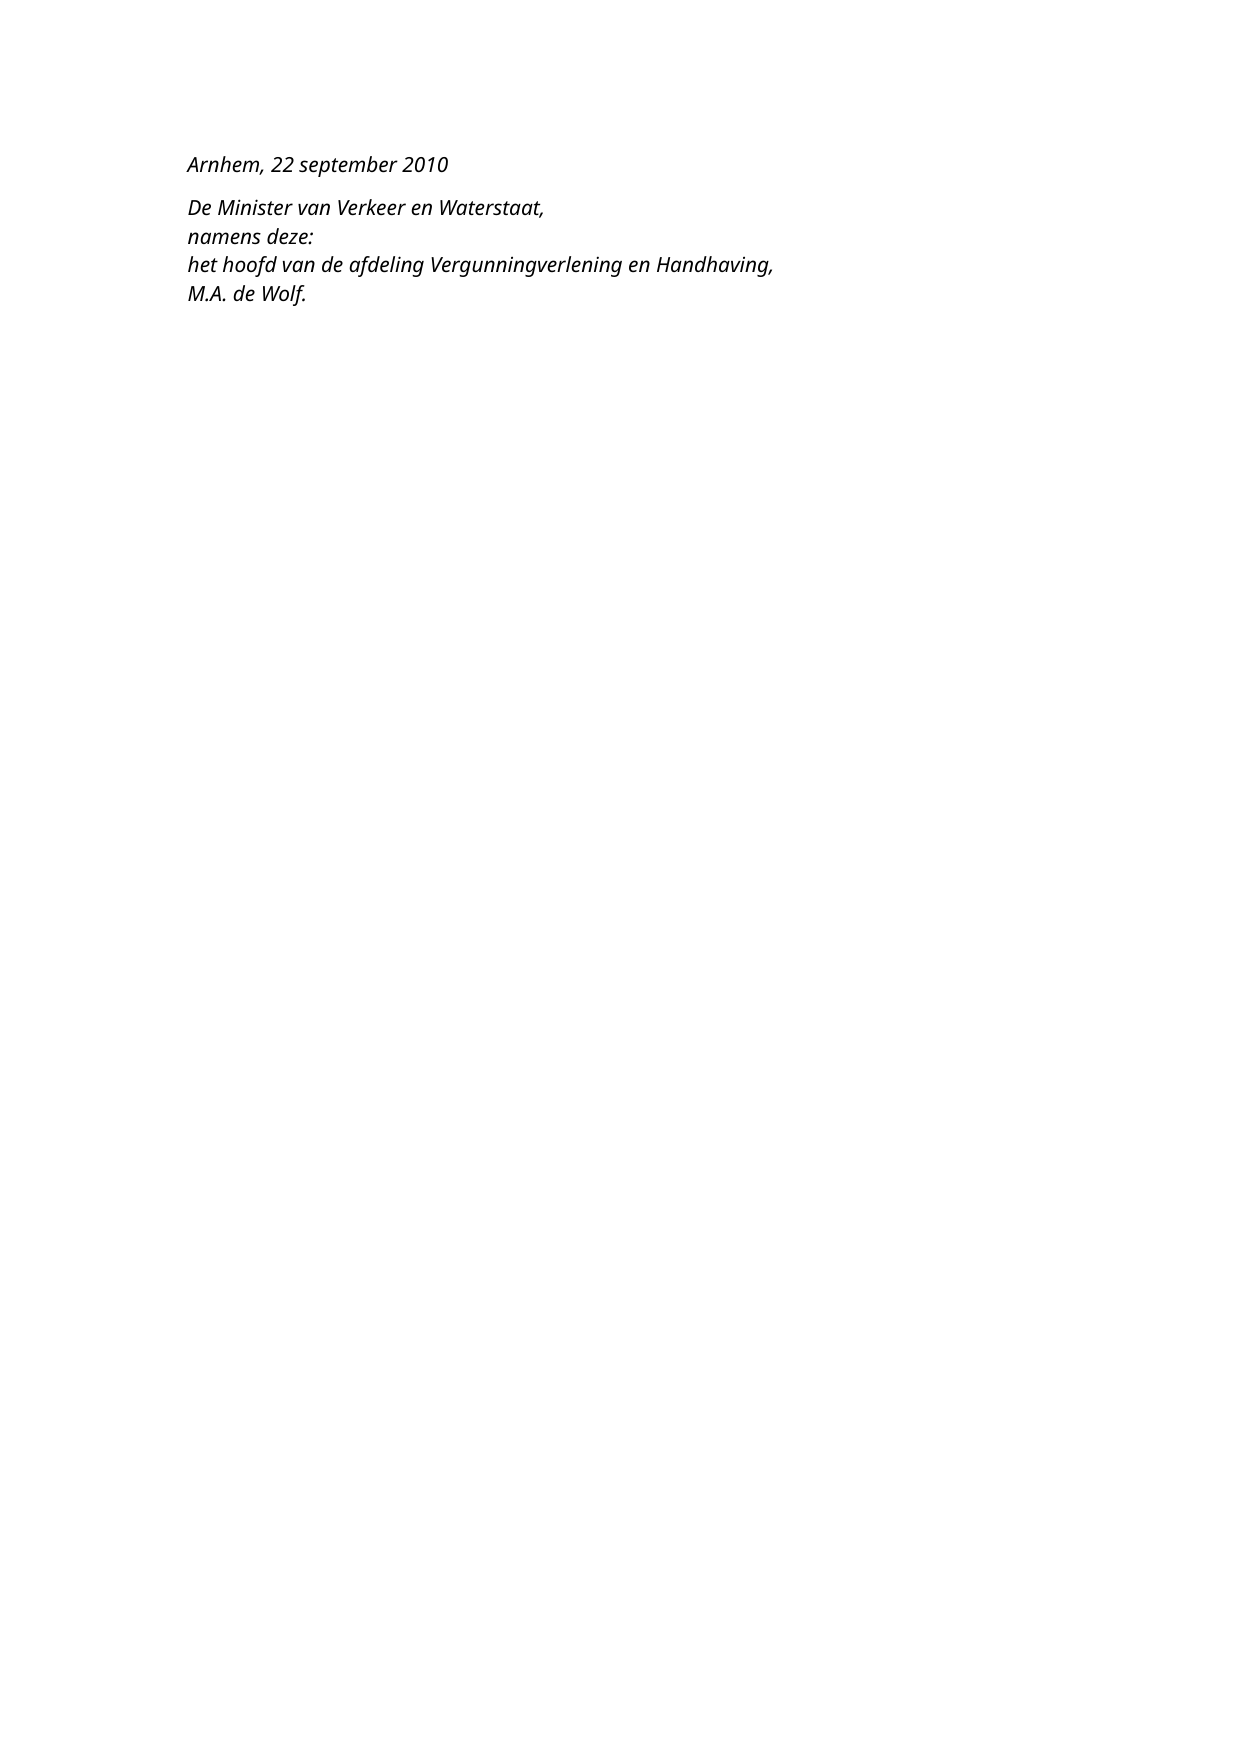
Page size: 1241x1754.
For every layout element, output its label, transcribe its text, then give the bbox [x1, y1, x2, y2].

text M.A. de Wolf. [187, 279, 1053, 307]
text De Minister van Verkeer en Waterstaat, [187, 193, 1053, 222]
text Arnhem, 22 september 2010 [187, 150, 1053, 178]
text namens deze: [187, 222, 1053, 250]
text het hoofd van de afdeling Vergunningverlening en Handhaving, [187, 250, 1053, 279]
